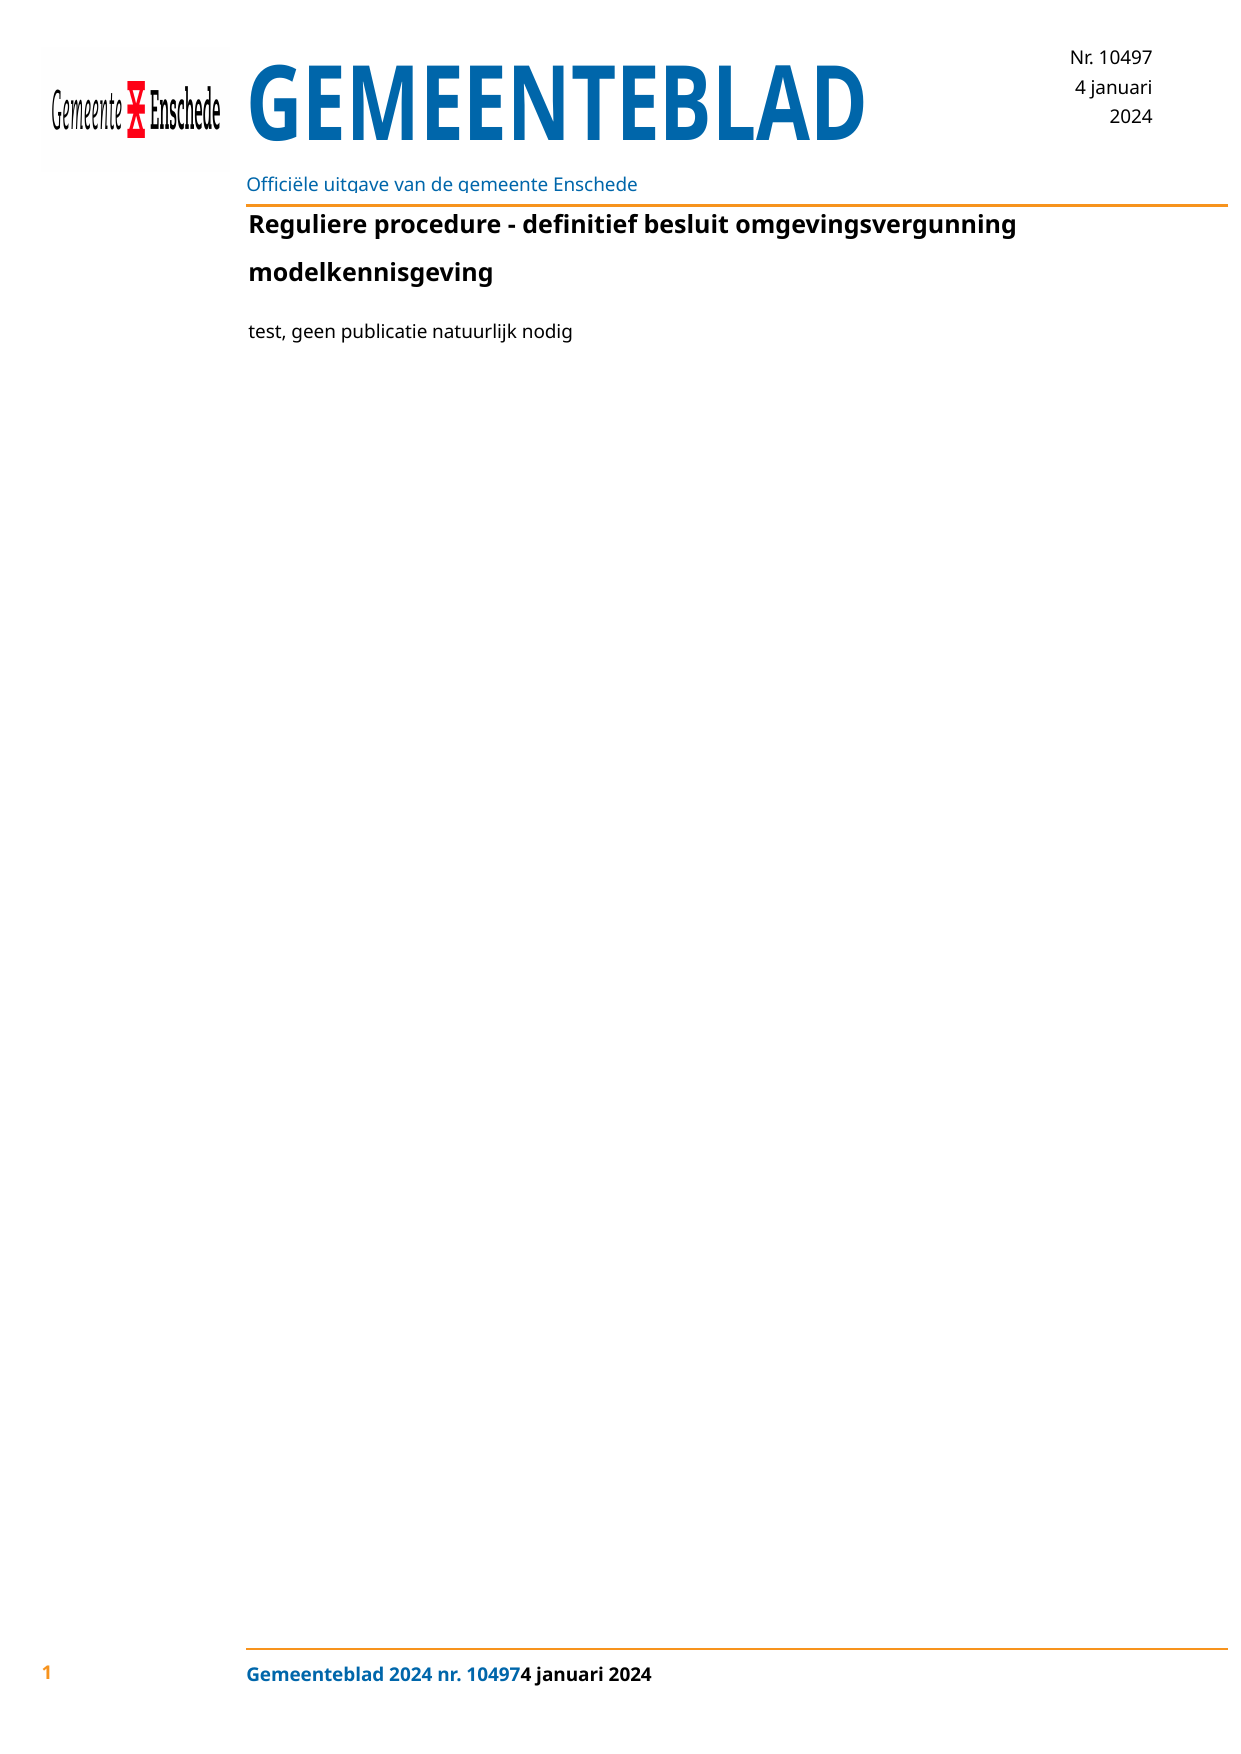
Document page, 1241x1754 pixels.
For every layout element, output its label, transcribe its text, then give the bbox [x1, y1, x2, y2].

picture [41, 47, 231, 172]
text test, geen publicatie natuurlijk nodig [248, 318, 1152, 344]
text Reguliere procedure - definitief besluit omgevingsvergunning modelkennisgeving [248, 207, 1152, 288]
